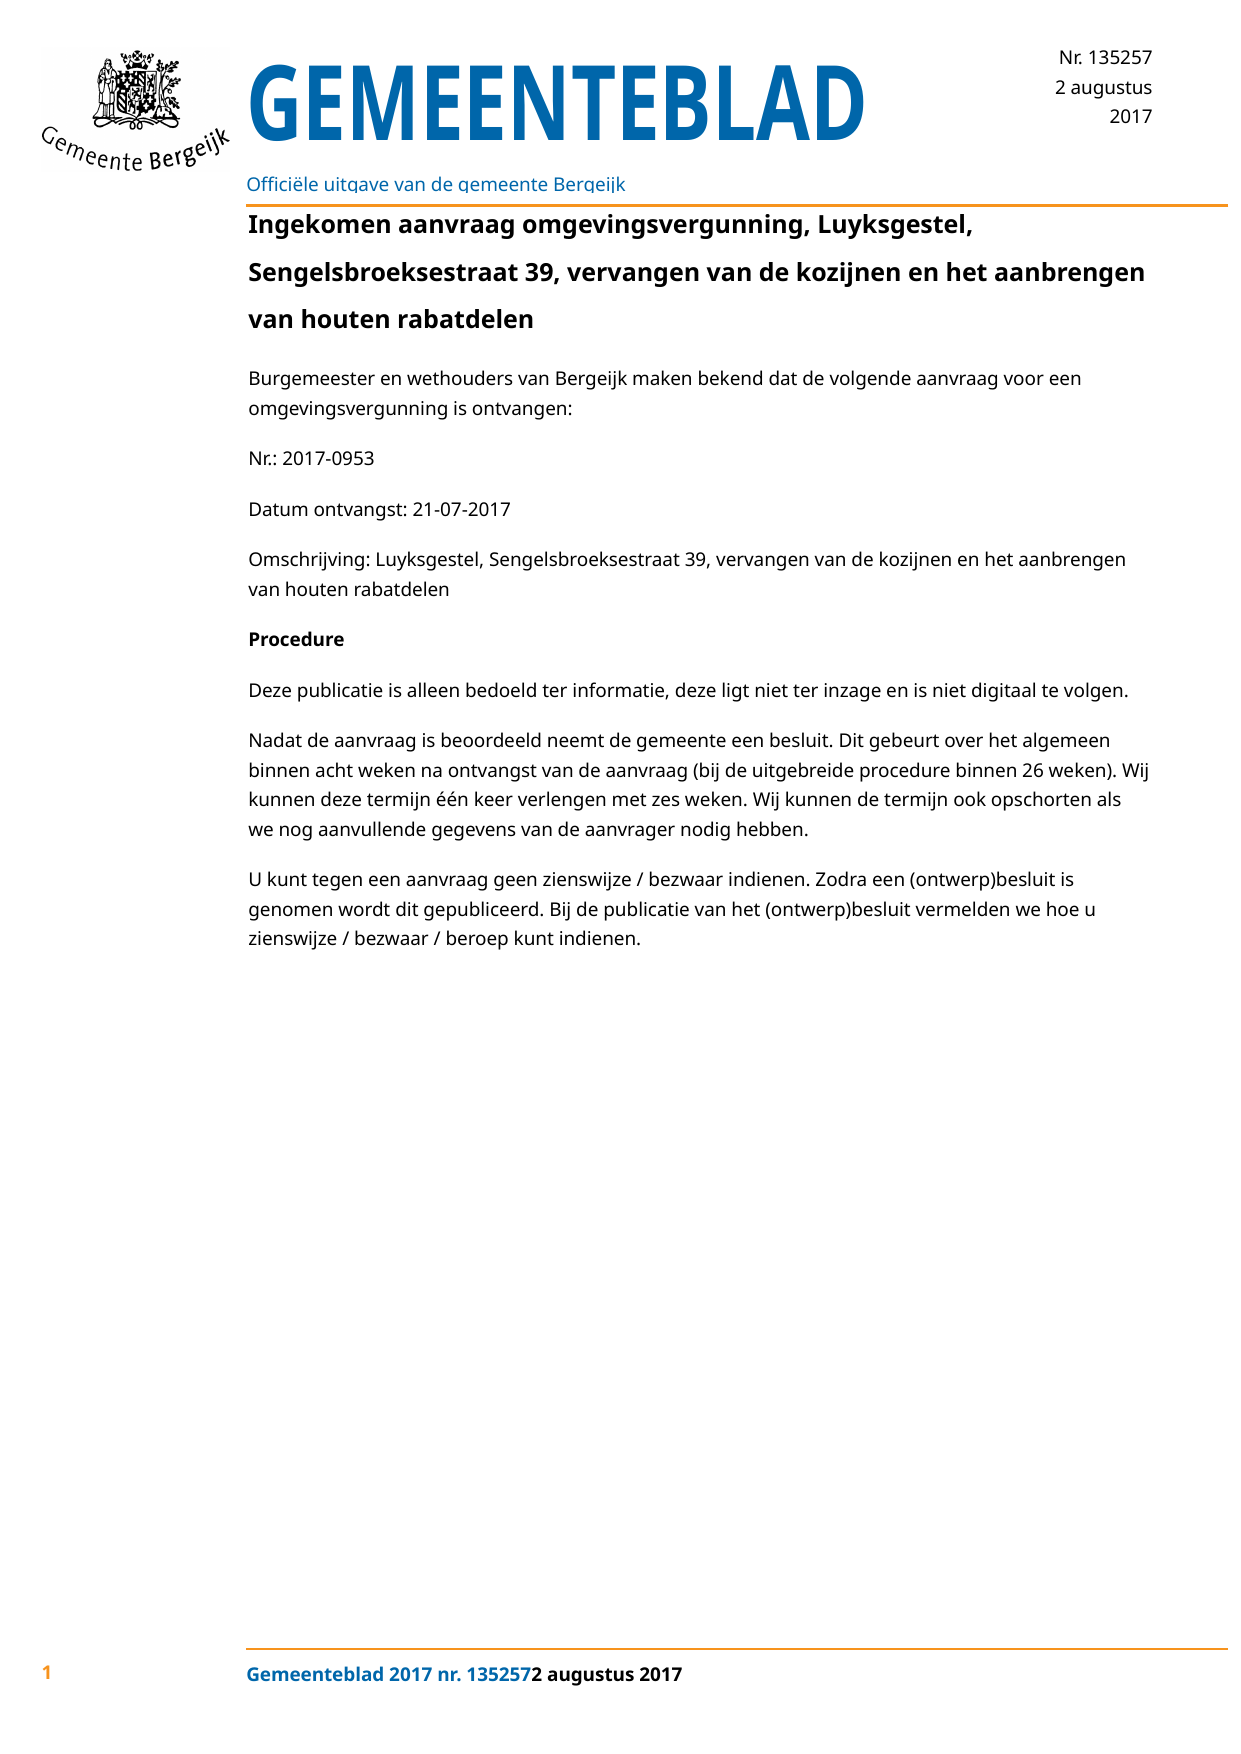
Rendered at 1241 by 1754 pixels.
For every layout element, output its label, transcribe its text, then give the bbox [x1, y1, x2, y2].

text Nadat de aanvraag is beoordeeld neemt de gemeente een besluit. Dit gebeurt over het algemeen binnen acht weken na ontvangst van de aanvraag (bij de uitgebreide procedure binnen 26 weken). Wij kunnen deze termijn één keer verlengen met zes weken. Wij kunnen de termijn ook opschorten als we nog aanvullende gegevens van de aanvrager nodig hebben. [248, 727, 1152, 842]
text Nr.: 2017-0953 [248, 446, 1152, 471]
text U kunt tegen een aanvraag geen zienswijze / bezwaar indienen. Zodra een (ontwerp)besluit is genomen wordt dit gepubliceerd. Bij de publicatie van het (ontwerp)besluit vermelden we hoe u zienswijze / bezwaar / beroep kunt indienen. [248, 866, 1152, 951]
text Burgemeester en wethouders van Bergeijk maken bekend dat de volgende aanvraag voor een omgevingsvergunning is ontvangen: [248, 366, 1152, 421]
text Procedure [248, 626, 1152, 652]
text Omschrijving: Luyksgestel, Sengelsbroeksestraat 39, vervangen van de kozijnen en het aanbrengen van houten rabatdelen [248, 546, 1152, 602]
text Datum ontvangst: 21-07-2017 [248, 496, 1152, 522]
picture [41, 47, 231, 172]
text Ingekomen aanvraag omgevingsvergunning, Luyksgestel, Sengelsbroeksestraat 39, vervangen van de kozijnen en het aanbrengen van houten rabatdelen [248, 207, 1152, 336]
text Deze publicatie is alleen bedoeld ter informatie, deze ligt niet ter inzage en is niet digitaal te volgen. [248, 677, 1152, 702]
